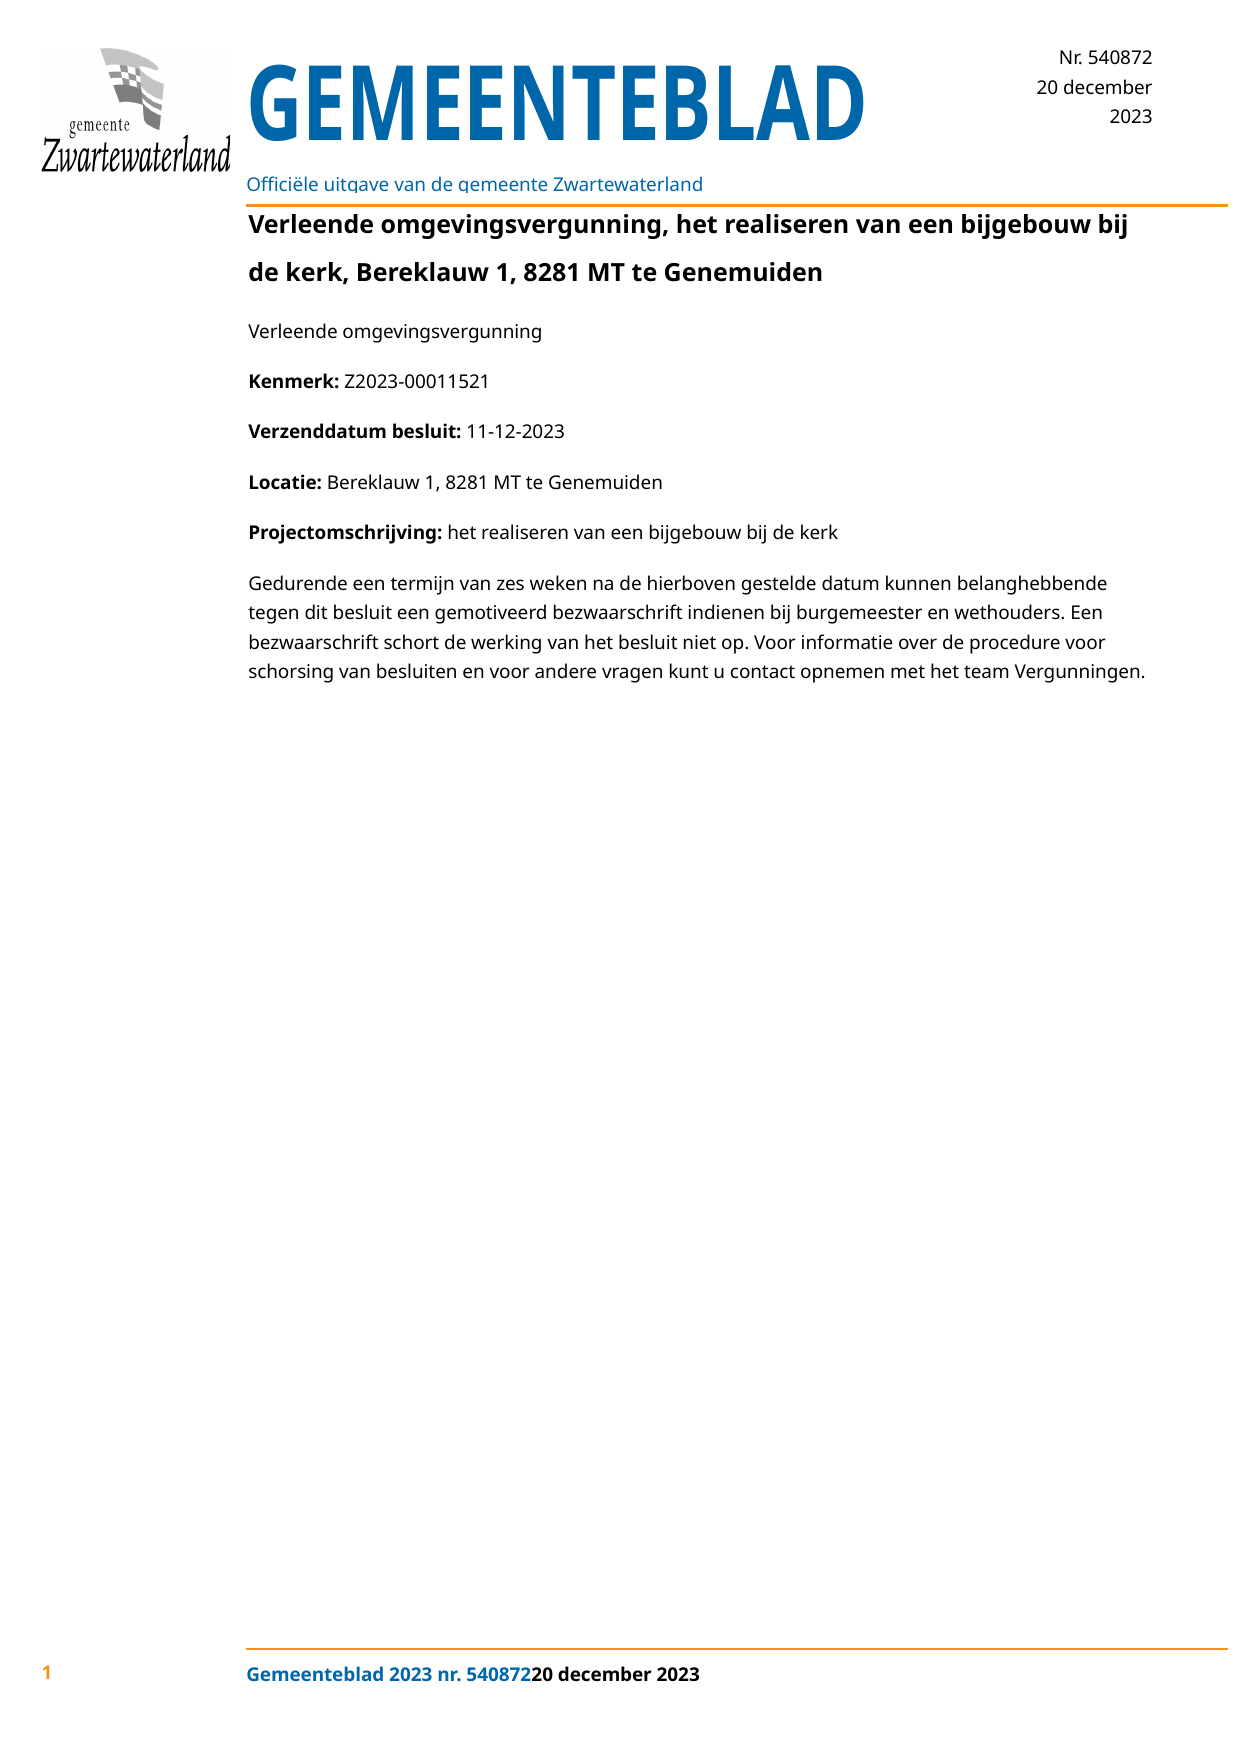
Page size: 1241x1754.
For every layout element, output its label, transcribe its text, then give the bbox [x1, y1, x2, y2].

text Locatie: Bereklauw 1, 8281 MT te Genemuiden [248, 469, 1152, 495]
text Kenmerk: Z2023-00011521 [248, 368, 1152, 394]
text Verleende omgevingsvergunning, het realiseren van een bijgebouw bij de kerk, Bereklauw 1, 8281 MT te Genemuiden [248, 207, 1152, 288]
picture [41, 47, 231, 172]
text Verzenddatum besluit: 11-12-2023 [248, 419, 1152, 444]
text Gedurende een termijn van zes weken na de hierboven gestelde datum kunnen belanghebbende tegen dit besluit een gemotiveerd bezwaarschrift indienen bij burgemeester en wethouders. Een bezwaarschrift schort de werking van het besluit niet op. Voor informatie over de procedure voor schorsing van besluiten en voor andere vragen kunt u contact opnemen met het team Vergunningen. [248, 570, 1152, 684]
text Verleende omgevingsvergunning [248, 318, 1152, 344]
text Projectomschrijving: het realiseren van een bijgebouw bij de kerk [248, 519, 1152, 545]
